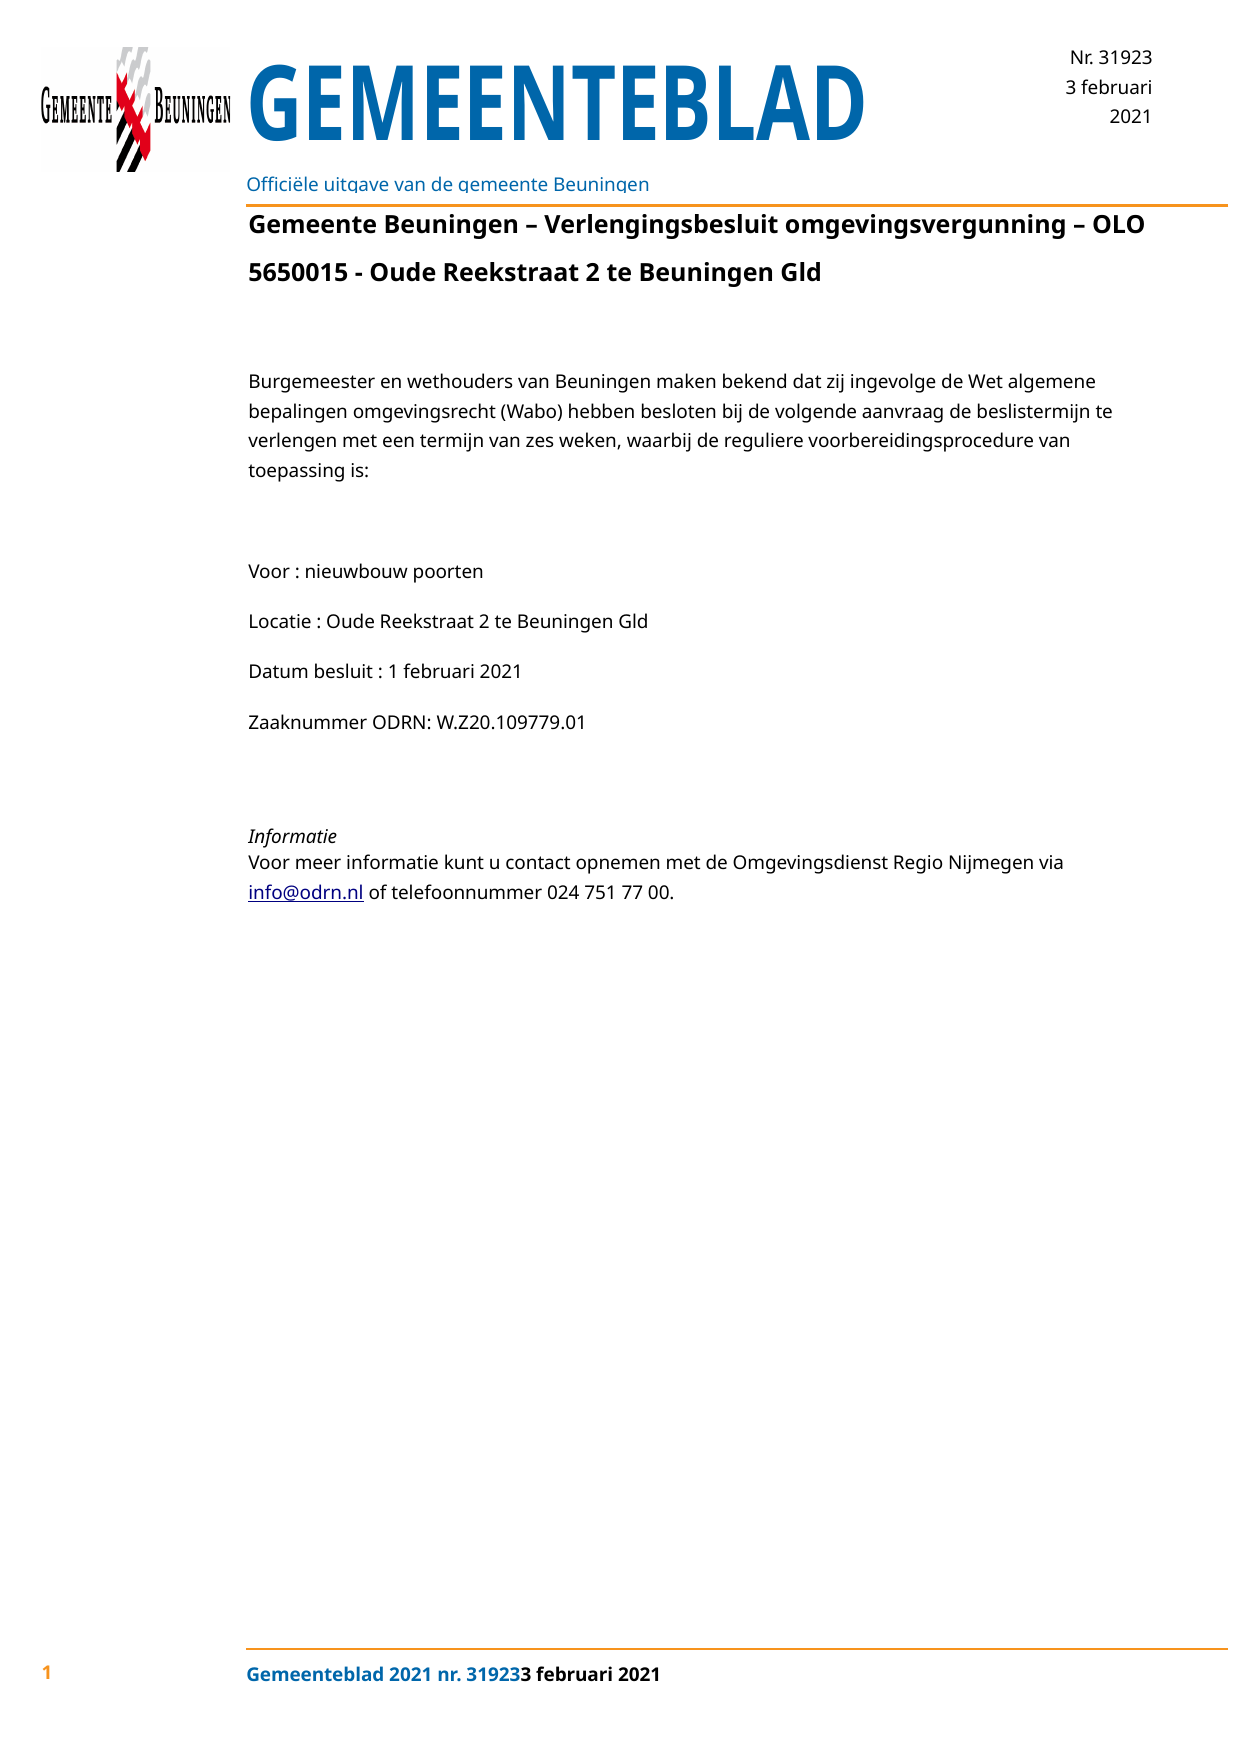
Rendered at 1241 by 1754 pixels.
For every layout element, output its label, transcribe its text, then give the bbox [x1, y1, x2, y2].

text Gemeente Beuningen – Verlengingsbesluit omgevingsvergunning – OLO 5650015 - Oude Reekstraat 2 te Beuningen Gld [248, 207, 1152, 288]
text Locatie : Oude Reekstraat 2 te Beuningen Gld [248, 608, 1152, 634]
text Zaaknummer ODRN: W.Z20.109779.01 [248, 709, 1152, 735]
picture [41, 47, 231, 172]
text Datum besluit : 1 februari 2021 [248, 659, 1152, 684]
text Burgemeester en wethouders van Beuningen maken bekend dat zij ingevolge de Wet algemene bepalingen omgevingsrecht (Wabo) hebben besloten bij de volgende aanvraag de beslistermijn te verlengen met een termijn van zes weken, waarbij de reguliere voorbereidingsprocedure van toepassing is: [248, 368, 1152, 483]
text Informatie [248, 823, 1152, 849]
text Voor : nieuwbouw poorten [248, 558, 1152, 584]
text Voor meer informatie kunt u contact opnemen met de Omgevingsdienst Regio Nijmegen via info@odrn.nl of telefoonnummer 024 751 77 00. [248, 849, 1152, 904]
